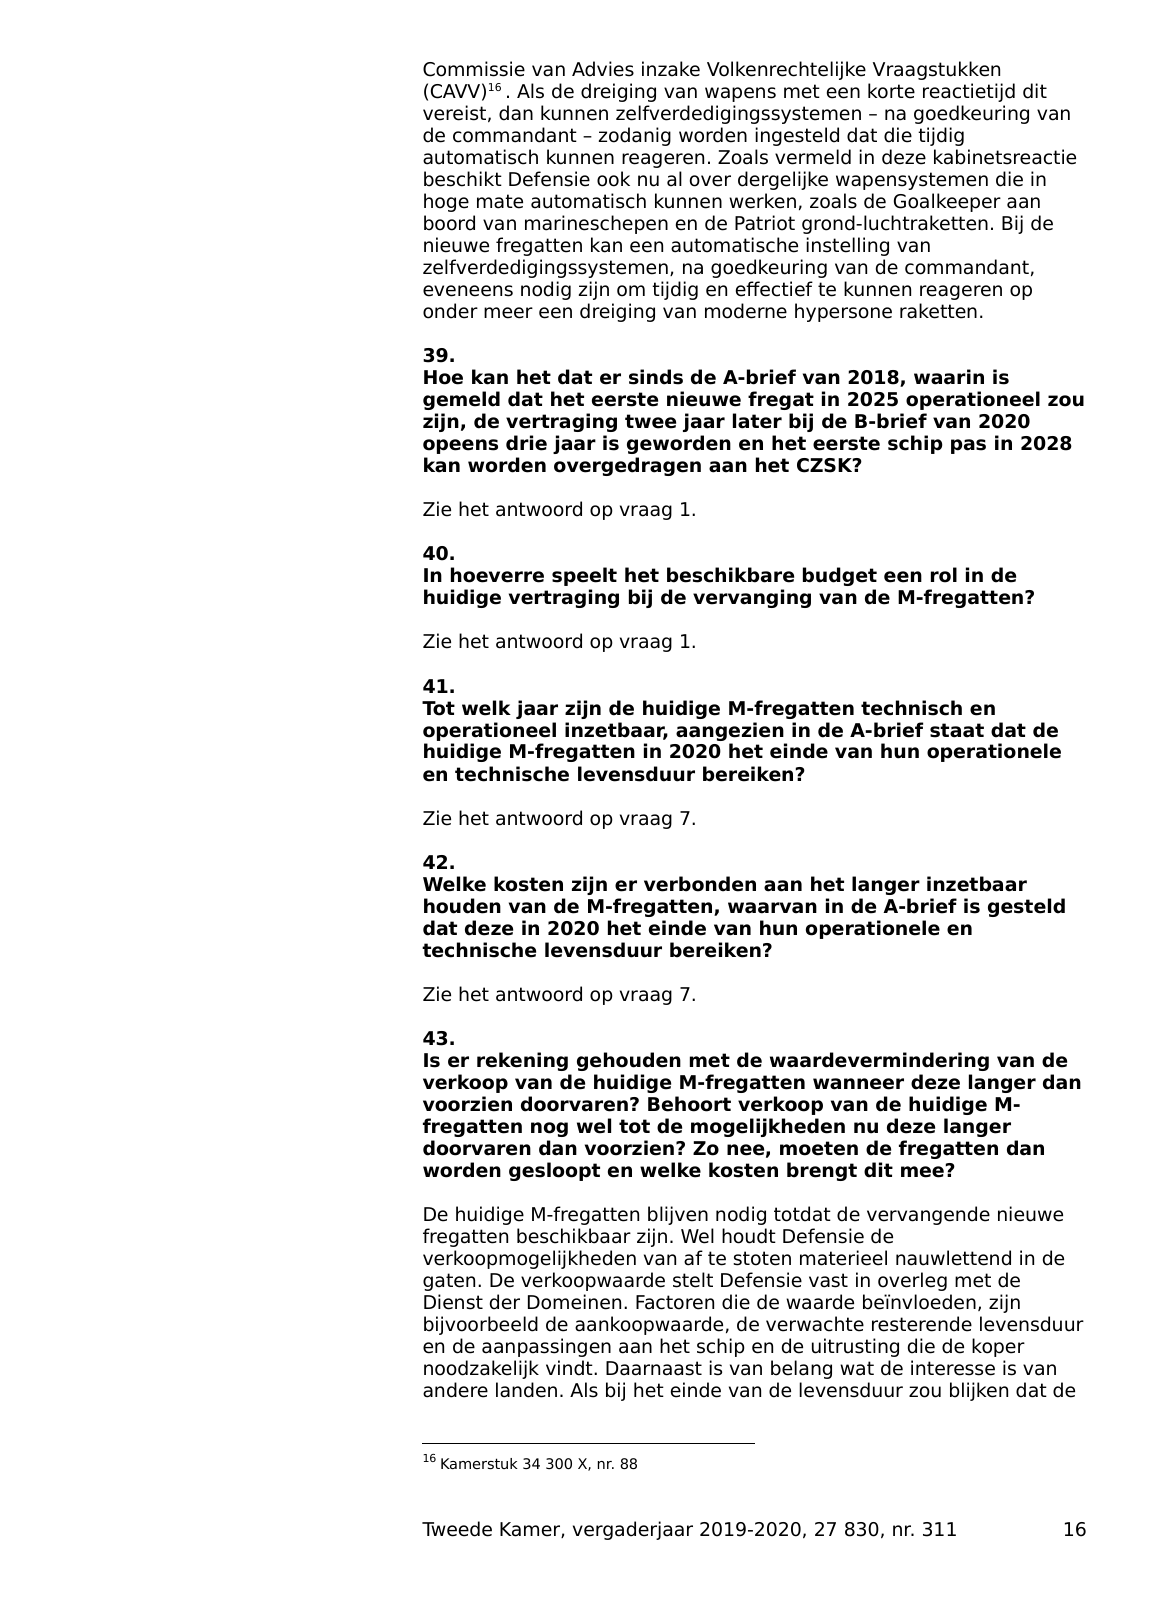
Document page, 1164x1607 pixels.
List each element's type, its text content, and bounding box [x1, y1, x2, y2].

text In hoeverre speelt het beschikbare budget een rol in de huidige vertraging bij de vervanging van de M-fregatten? [422, 565, 1087, 609]
text 41. [422, 676, 1087, 697]
text Tot welk jaar zijn de huidige M-fregatten technisch en operationeel inzetbaar, aangezien in de A-brief staat dat de huidige M-fregatten in 2020 het einde van hun operationele en technische levensduur bereiken? [422, 697, 1087, 785]
text Zie het antwoord op vraag 1. [422, 499, 1087, 521]
text Kamerstuk 34 300 X, nr. 88 [422, 1452, 1087, 1474]
text Zie het antwoord op vraag 1. [422, 631, 1087, 653]
text Commissie van Advies inzake Volkenrechtelijke Vraagstukken (CAVV). Als de dreiging van wapens met een korte reactietijd dit vereist, dan kunnen zelfverdedigingssystemen – na goedkeuring van de commandant – zodanig worden ingesteld dat die tijdig automatisch kunnen reageren. Zoals vermeld in deze kabinetsreactie beschikt Defensie ook nu al over dergelijke wapensystemen die in hoge mate automatisch kunnen werken, zoals de Goalkeeper aan boord van marineschepen en de Patriot grond-luchtraketten. Bij de nieuwe fregatten kan een automatische instelling van zelfverdedigingssystemen, na goedkeuring van de commandant, eveneens nodig zijn om tijdig en effectief te kunnen reageren op onder meer een dreiging van moderne hypersone raketten. [422, 59, 1087, 323]
text 39. [422, 345, 1087, 367]
text Welke kosten zijn er verbonden aan het langer inzetbaar houden van de M-fregatten, waarvan in de A-brief is gesteld dat deze in 2020 het einde van hun operationele en technische levensduur bereiken? [422, 874, 1087, 962]
text Zie het antwoord op vraag 7. [422, 808, 1087, 829]
text 43. [422, 1028, 1087, 1050]
text De huidige M-fregatten blijven nodig totdat de vervangende nieuwe fregatten beschikbaar zijn. Wel houdt Defensie de verkoopmogelijkheden van af te stoten materieel nauwlettend in de gaten. De verkoopwaarde stelt Defensie vast in overleg met de Dienst der Domeinen. Factoren die de waarde beïnvloeden, zijn bijvoorbeeld de aankoopwaarde, de verwachte resterende levensduur en de aanpassingen aan het schip en de uitrusting die de koper noodzakelijk vindt. Daarnaast is van belang wat de interesse is van andere landen. Als bij het einde van de levensduur zou blijken dat de [422, 1204, 1087, 1402]
text 40. [422, 543, 1087, 565]
text Zie het antwoord op vraag 7. [422, 984, 1087, 1006]
text 42. [422, 852, 1087, 874]
text Hoe kan het dat er sinds de A-brief van 2018, waarin is gemeld dat het eerste nieuwe fregat in 2025 operationeel zou zijn, de vertraging twee jaar later bij de B-brief van 2020 opeens drie jaar is geworden en het eerste schip pas in 2028 kan worden overgedragen aan het CZSK? [422, 367, 1087, 477]
text Is er rekening gehouden met de waardevermindering van de verkoop van de huidige M-fregatten wanneer deze langer dan voorzien doorvaren? Behoort verkoop van de huidige M-fregatten nog wel tot de mogelijkheden nu deze langer doorvaren dan voorzien? Zo nee, moeten de fregatten dan worden gesloopt en welke kosten brengt dit mee? [422, 1050, 1087, 1182]
